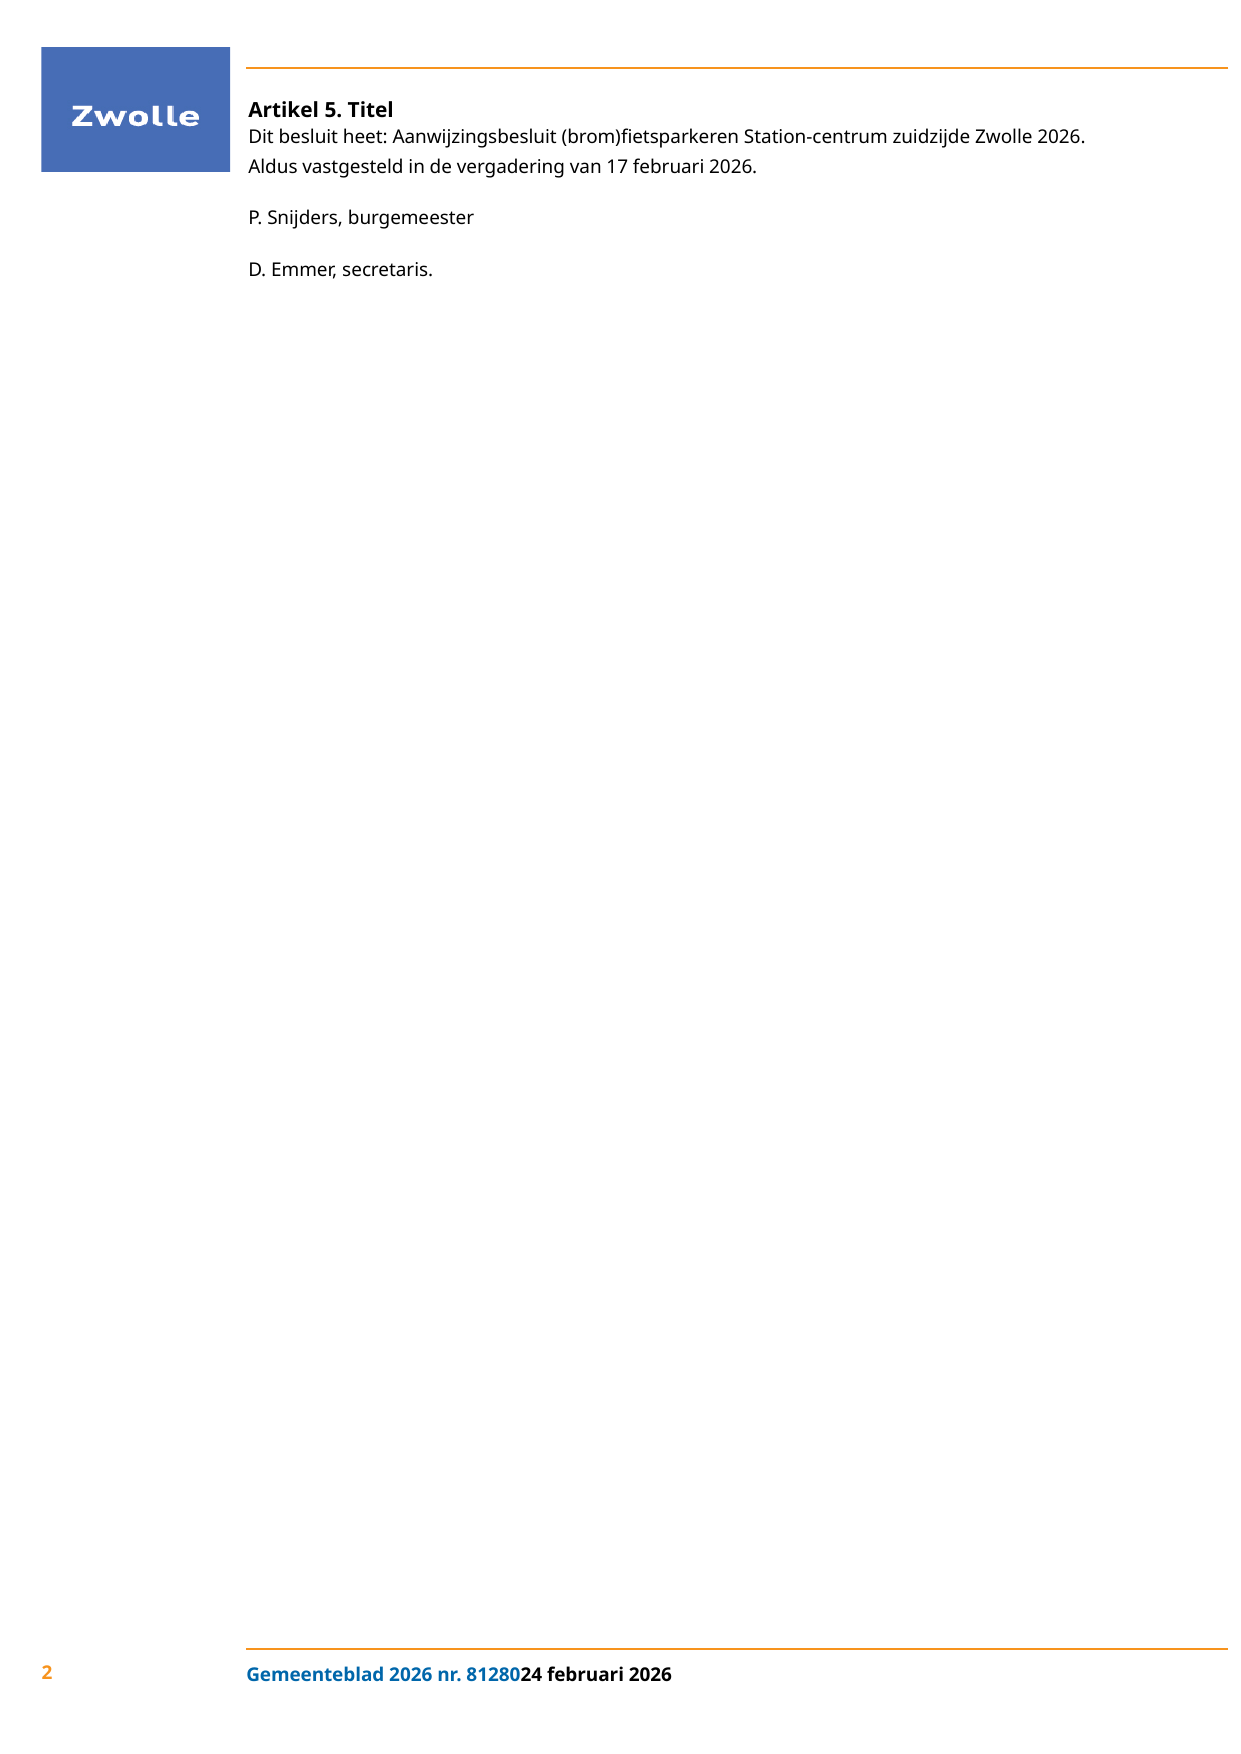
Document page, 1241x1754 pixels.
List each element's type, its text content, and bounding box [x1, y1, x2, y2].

text P. Snijders, burgemeester [248, 204, 1152, 230]
picture [41, 47, 231, 172]
text D. Emmer, secretaris. [248, 256, 1152, 281]
text Artikel 5. Titel [248, 95, 1152, 123]
text Dit besluit heet: Aanwijzingsbesluit (brom)fietsparkeren Station-centrum zuidzijde Zwolle 2026. [248, 123, 1152, 149]
text Aldus vastgesteld in de vergadering van 17 februari 2026. [248, 153, 1152, 178]
